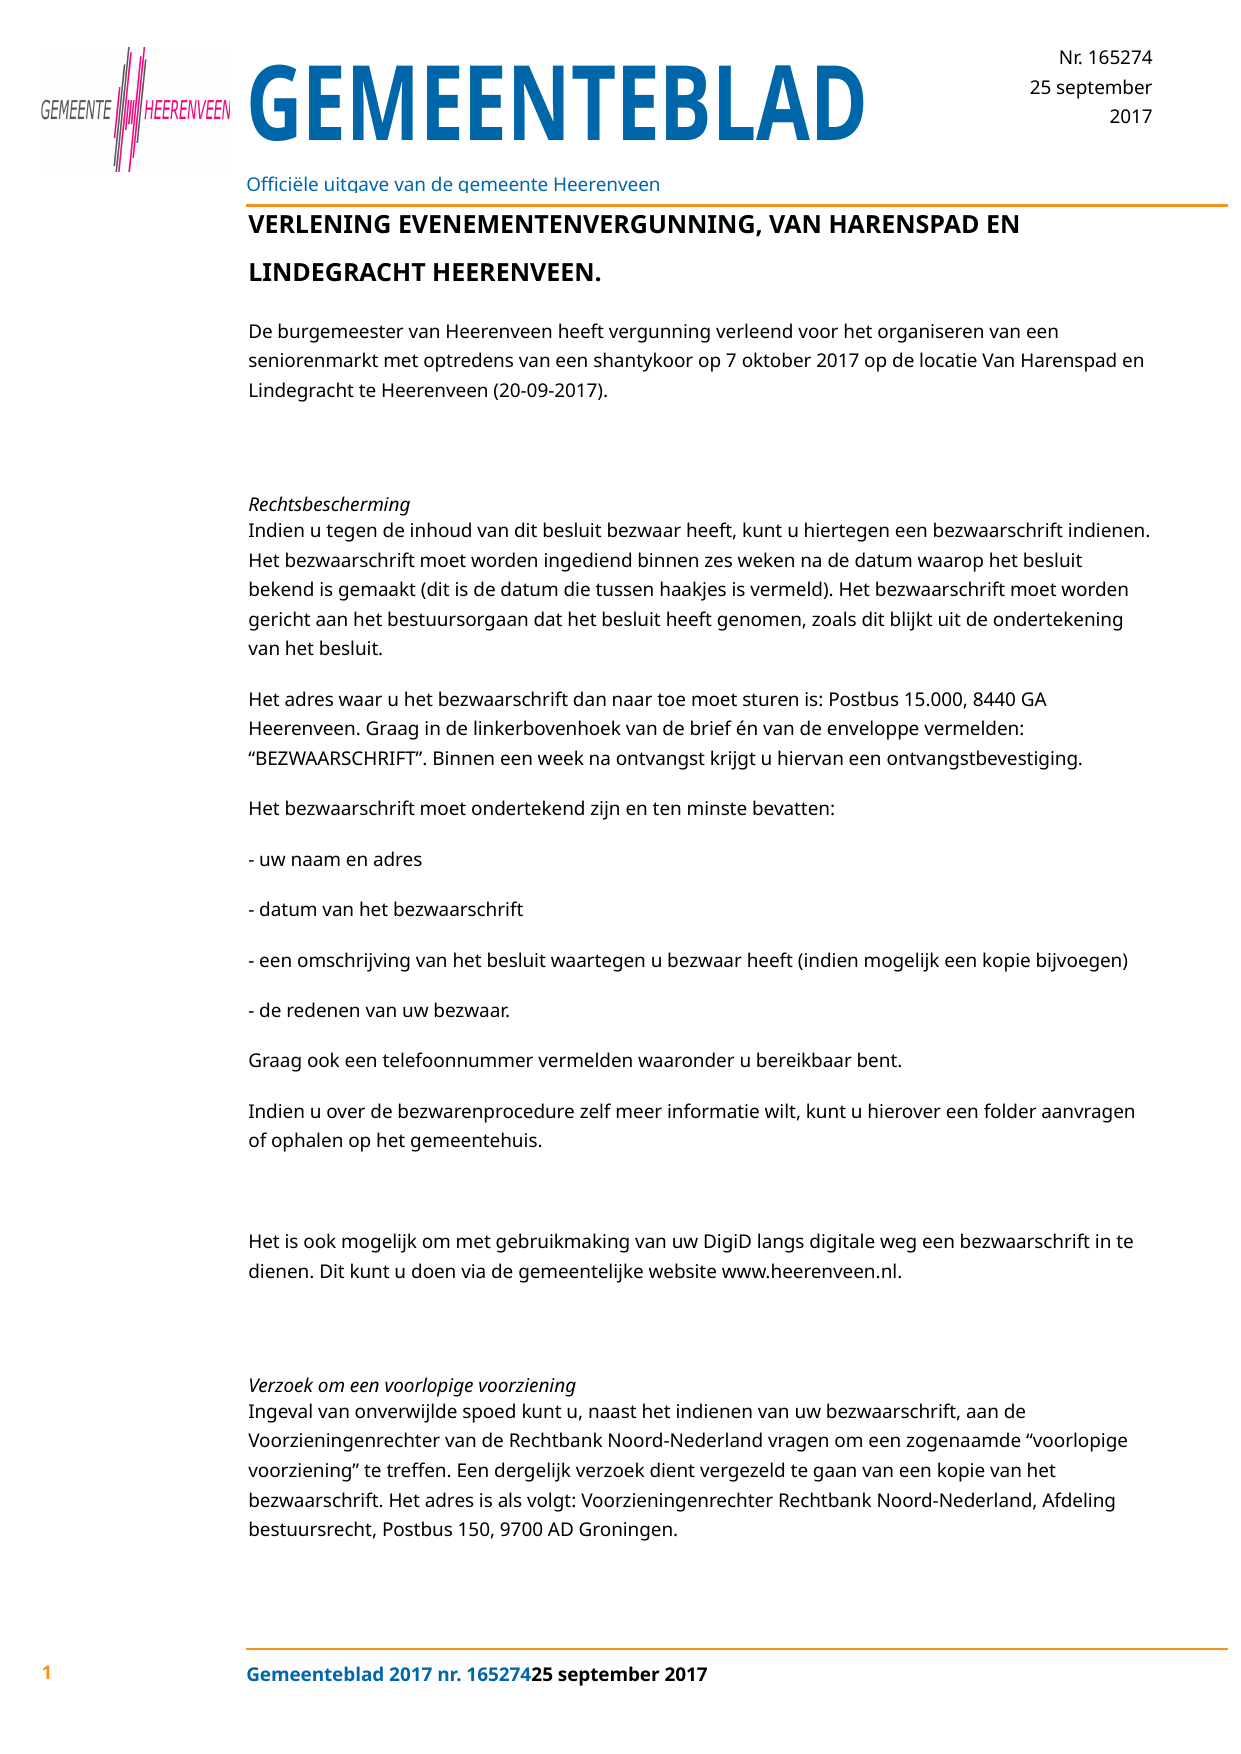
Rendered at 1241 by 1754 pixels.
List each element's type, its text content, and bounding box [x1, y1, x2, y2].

text Indien u tegen de inhoud van dit besluit bezwaar heeft, kunt u hiertegen een bezwaarschrift indienen. Het bezwaarschrift moet worden ingediend binnen zes weken na de datum waarop het besluit bekend is gemaakt (dit is de datum die tussen haakjes is vermeld). Het bezwaarschrift moet worden gericht aan het bestuursorgaan dat het besluit heeft genomen, zoals dit blijkt uit de ondertekening van het besluit. [248, 517, 1152, 661]
text - datum van het bezwaarschrift [248, 896, 1152, 922]
text VERLENING EVENEMENTENVERGUNNING, VAN HARENSPAD EN LINDEGRACHT HEERENVEEN. [248, 207, 1152, 288]
text Het adres waar u het bezwaarschrift dan naar toe moet sturen is: Postbus 15.000, 8440 GA Heerenveen. Graag in de linkerbovenhoek van de brief én van de enveloppe vermelden: “BEZWAARSCHRIFT”. Binnen een week na ontvangst krijgt u hiervan een ontvangstbevestiging. [248, 686, 1152, 771]
text - een omschrijving van het besluit waartegen u bezwaar heeft (indien mogelijk een kopie bijvoegen) [248, 947, 1152, 972]
text De burgemeester van Heerenveen heeft vergunning verleend voor het organiseren van een seniorenmarkt met optredens van een shantykoor op 7 oktober 2017 op de locatie Van Harenspad en Lindegracht te Heerenveen (20-09-2017). [248, 318, 1152, 403]
text Indien u over de bezwarenprocedure zelf meer informatie wilt, kunt u hierover een folder aanvragen of ophalen op het gemeentehuis. [248, 1098, 1152, 1153]
text Het bezwaarschrift moet ondertekend zijn en ten minste bevatten: [248, 796, 1152, 821]
text Ingeval van onverwijlde spoed kunt u, naast het indienen van uw bezwaarschrift, aan de Voorzieningenrechter van de Rechtbank Noord-Nederland vragen om een zogenaamde “voorlopige voorziening” te treffen. Een dergelijk verzoek dient vergezeld te gaan van een kopie van het bezwaarschrift. Het adres is als volgt: Voorzieningenrechter Rechtbank Noord-Nederland, Afdeling bestuursrecht, Postbus 150, 9700 AD Groningen. [248, 1398, 1152, 1542]
text Graag ook een telefoonnummer vermelden waaronder u bereikbaar bent. [248, 1048, 1152, 1073]
text Het is ook mogelijk om met gebruikmaking van uw DigiD langs digitale weg een bezwaarschrift in te dienen. Dit kunt u doen via de gemeentelijke website www.heerenveen.nl. [248, 1228, 1152, 1284]
picture [41, 47, 231, 172]
text - de redenen van uw bezwaar. [248, 997, 1152, 1023]
text Rechtsbescherming [248, 491, 1152, 517]
text - uw naam en adres [248, 846, 1152, 872]
text Verzoek om een voorlopige voorziening [248, 1372, 1152, 1398]
